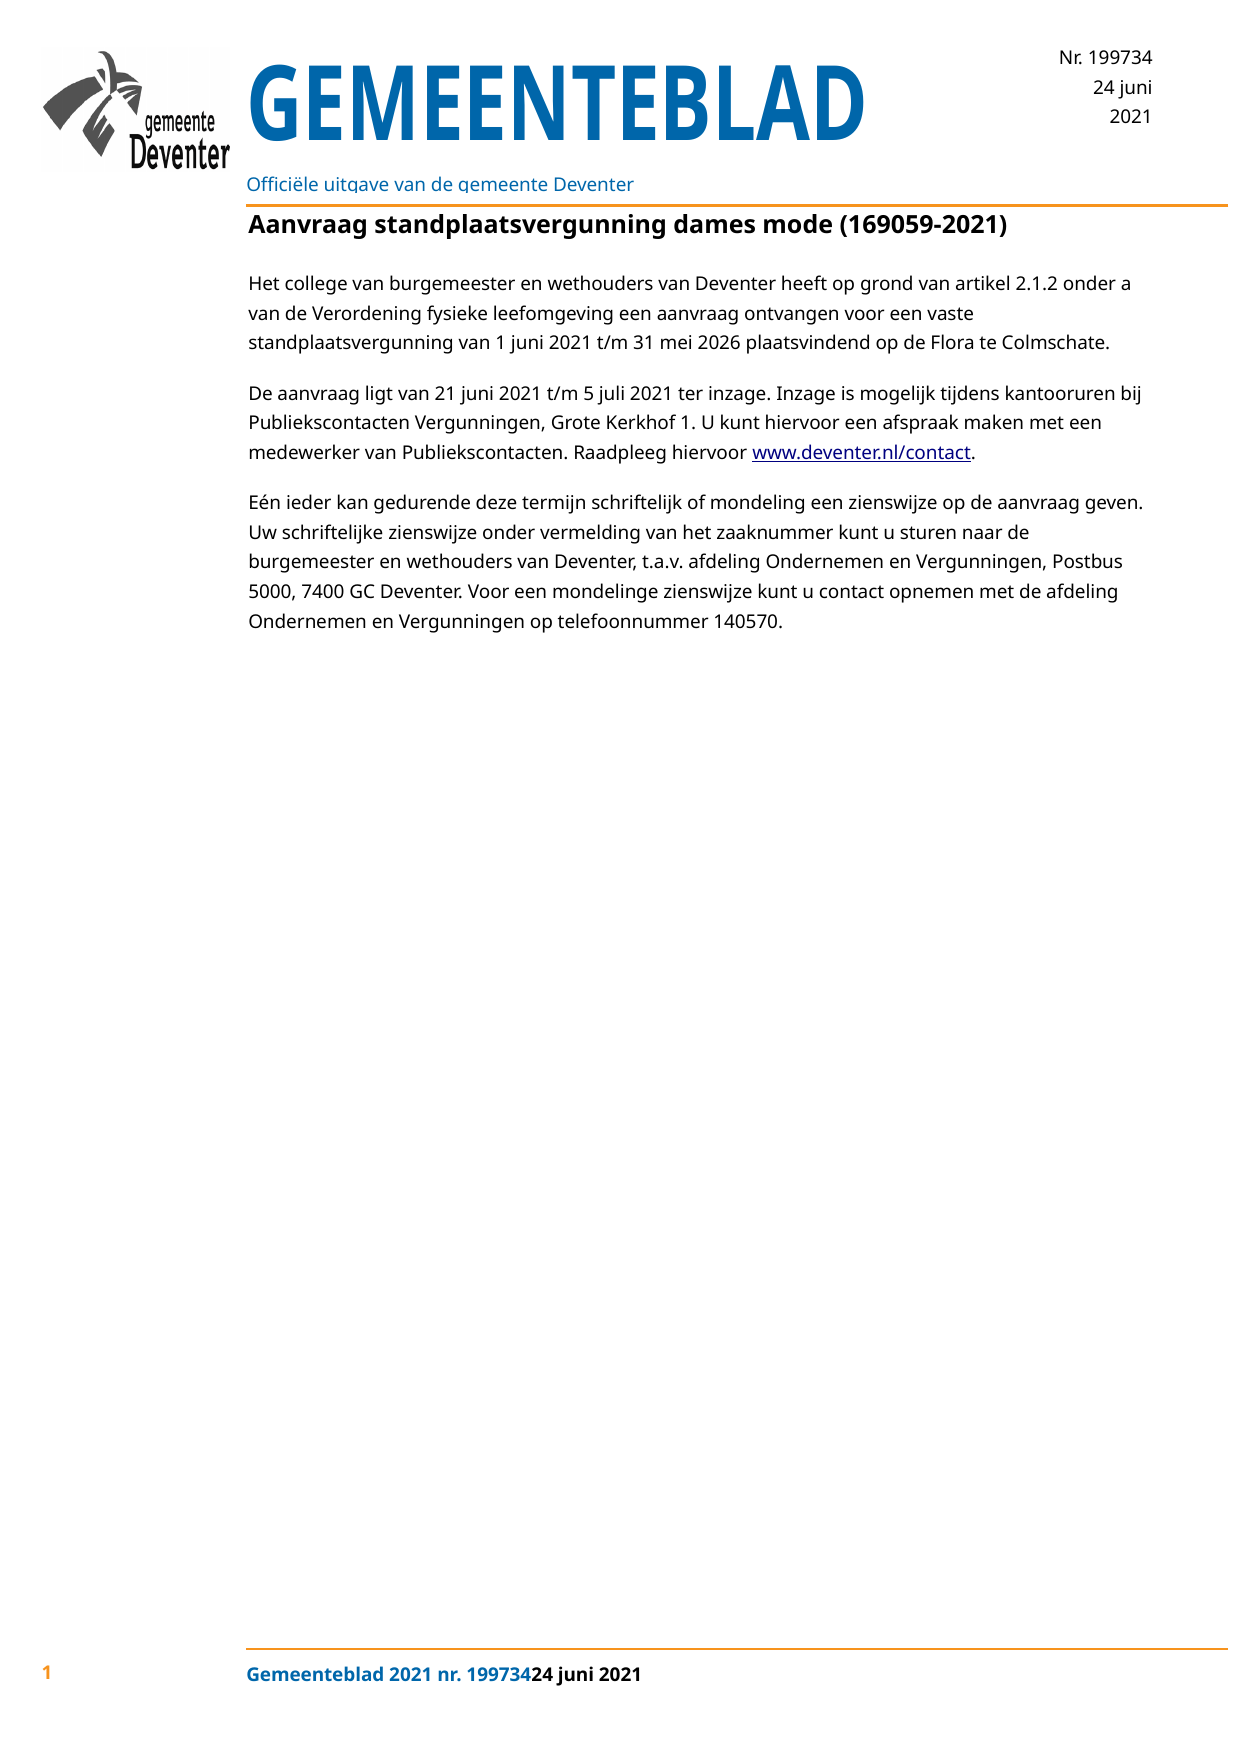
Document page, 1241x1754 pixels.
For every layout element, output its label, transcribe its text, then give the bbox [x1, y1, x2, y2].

picture [41, 47, 231, 172]
text Aanvraag standplaatsvergunning dames mode (169059-2021) [248, 207, 1152, 241]
text Eén ieder kan gedurende deze termijn schriftelijk of mondeling een zienswijze op de aanvraag geven. Uw schriftelijke zienswijze onder vermelding van het zaaknummer kunt u sturen naar de burgemeester en wethouders van Deventer, t.a.v. afdeling Ondernemen en Vergunningen, Postbus 5000, 7400 GC Deventer. Voor een mondelinge zienswijze kunt u contact opnemen met de afdeling Ondernemen en Vergunningen op telefoonnummer 140570. [248, 489, 1152, 633]
text De aanvraag ligt van 21 juni 2021 t/m 5 juli 2021 ter inzage. Inzage is mogelijk tijdens kantooruren bij Publiekscontacten Vergunningen, Grote Kerkhof 1. U kunt hiervoor een afspraak maken met een medewerker van Publiekscontacten. Raadpleeg hiervoor www.deventer.nl/contact. [248, 380, 1152, 465]
text Het college van burgemeester en wethouders van Deventer heeft op grond van artikel 2.1.2 onder a van de Verordening fysieke leefomgeving een aanvraag ontvangen voor een vaste standplaatsvergunning van 1 juni 2021 t/m 31 mei 2026 plaatsvindend op de Flora te Colmschate. [248, 270, 1152, 355]
